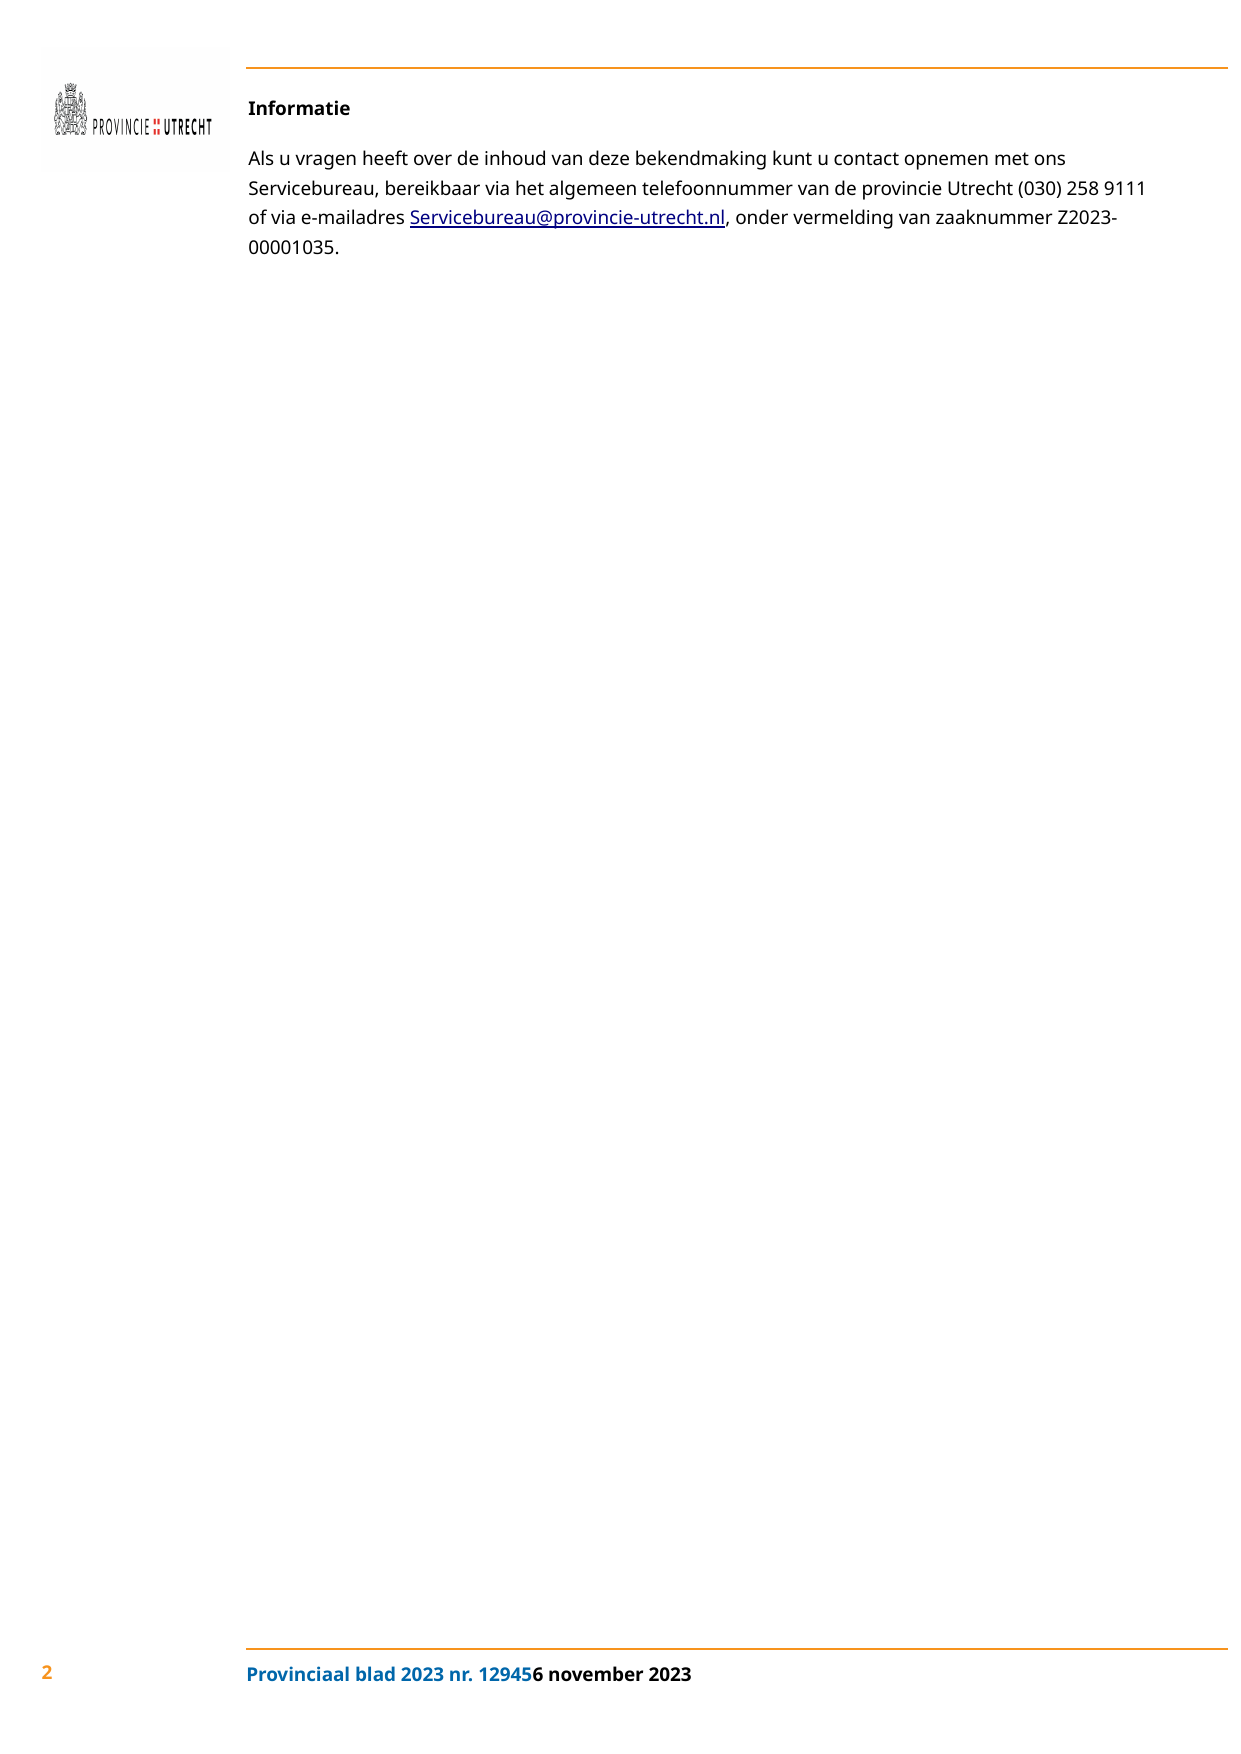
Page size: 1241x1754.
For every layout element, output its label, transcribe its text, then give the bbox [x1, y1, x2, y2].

picture [41, 47, 231, 172]
text Informatie [248, 95, 1152, 121]
text Als u vragen heeft over de inhoud van deze bekendmaking kunt u contact opnemen met ons Servicebureau, bereikbaar via het algemeen telefoonnummer van de provincie Utrecht (030) 258 9111 of via e-mailadres Servicebureau@provincie-utrecht.nl, onder vermelding van zaaknummer Z2023-00001035. [248, 145, 1152, 260]
